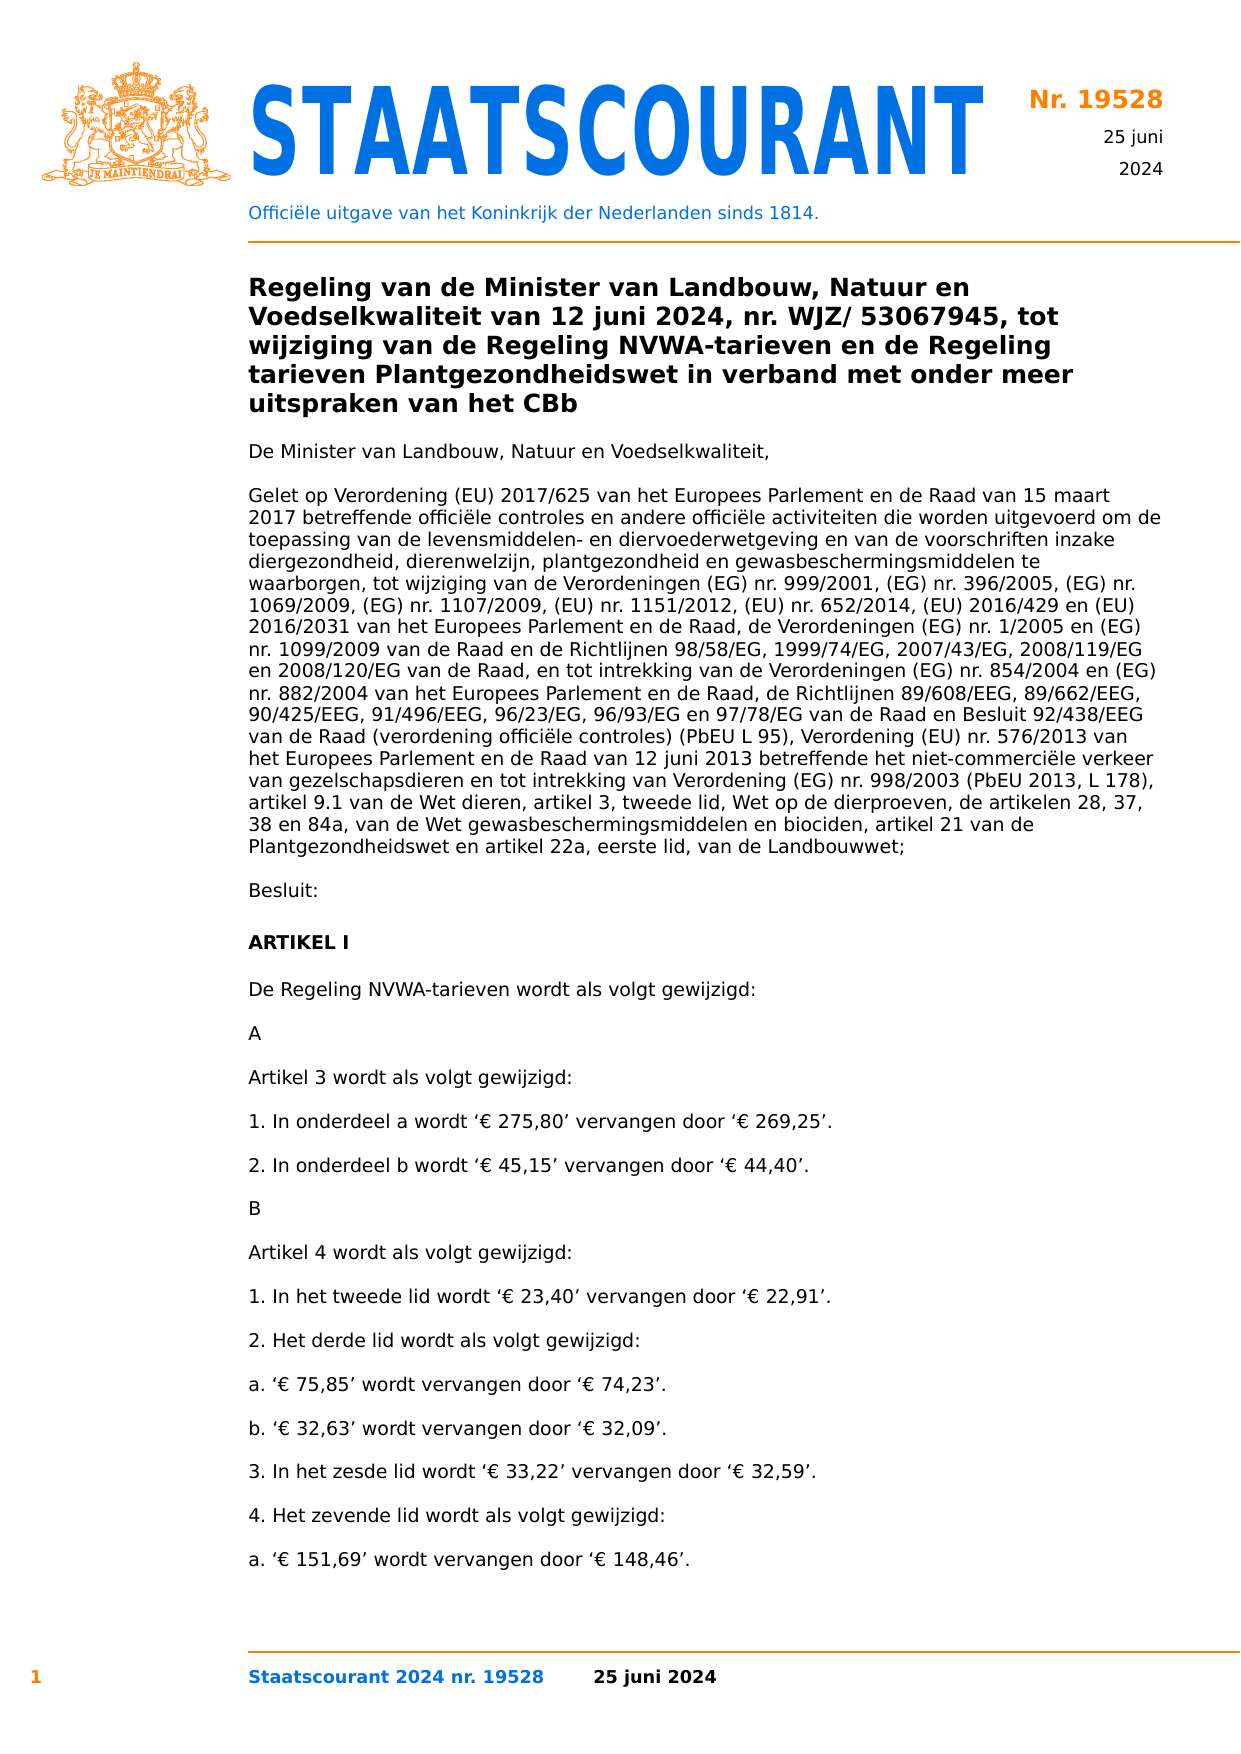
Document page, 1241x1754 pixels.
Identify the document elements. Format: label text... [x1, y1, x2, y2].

text a. ‘€ 75,85’ wordt vervangen door ‘€ 74,23’. [248, 1374, 1163, 1396]
table_header STAATSCOURANT [248, 62, 998, 203]
text B [248, 1198, 1163, 1220]
text Artikel 3 wordt als volgt gewijzigd: [248, 1067, 1163, 1089]
picture [41, 62, 231, 186]
subtitle ARTIKEL I [248, 932, 1163, 954]
text A [248, 1023, 1163, 1045]
text 4. Het zevende lid wordt als volgt gewijzigd: [248, 1505, 1163, 1527]
text De Regeling NVWA-tarieven wordt als volgt gewijzigd: [248, 979, 1163, 1001]
text Besluit: [248, 880, 1163, 902]
table_cell Officiële uitgave van het Koninkrijk der Nederlanden sinds 1814. [248, 203, 1240, 241]
text 2. Het derde lid wordt als volgt gewijzigd: [248, 1330, 1163, 1352]
text 3. In het zesde lid wordt ‘€ 33,22’ vervangen door ‘€ 32,59’. [248, 1461, 1163, 1483]
table_cell 25 juni [998, 121, 1240, 153]
table_header [25, 62, 248, 241]
text Artikel 4 wordt als volgt gewijzigd: [248, 1242, 1163, 1264]
subtitle Regeling van de Minister van Landbouw, Natuur en Voedselkwaliteit van 12 juni 2024, nr. WJZ/ 53067945, tot wijziging van de Regeling NVWA-tarieven en de Regeling tarieven Plantgezondheidswet in verband met onder meer uitspraken van het CBb [248, 273, 1163, 419]
text De Minister van Landbouw, Natuur en Voedselkwaliteit, [248, 441, 1163, 463]
text 1. In het tweede lid wordt ‘€ 23,40’ vervangen door ‘€ 22,91’. [248, 1286, 1163, 1308]
text 1. In onderdeel a wordt ‘€ 275,80’ vervangen door ‘€ 269,25’. [248, 1111, 1163, 1133]
text a. ‘€ 151,69’ wordt vervangen door ‘€ 148,46’. [248, 1549, 1163, 1571]
table_cell 2024 [998, 153, 1240, 203]
text b. ‘€ 32,63’ wordt vervangen door ‘€ 32,09’. [248, 1418, 1163, 1439]
text 2. In onderdeel b wordt ‘€ 45,15’ vervangen door ‘€ 44,40’. [248, 1154, 1163, 1176]
text Gelet op Verordening (EU) 2017/625 van het Europees Parlement en de Raad van 15 maart 2017 betreffende officiële controles en andere officiële activiteiten die worden uitgevoerd om de toepassing van de levensmiddelen- en diervoederwetgeving en van de voorschriften inzake diergezondheid, dierenwelzijn, plantgezondheid en gewasbeschermingsmiddelen te waarborgen, tot wijziging van de Verordeningen (EG) nr. 999/2001, (EG) nr. 396/2005, (EG) nr. 1069/2009, (EG) nr. 1107/2009, (EU) nr. 1151/2012, (EU) nr. 652/2014, (EU) 2016/429 en (EU) 2016/2031 van het Europees Parlement en de Raad, de Verordeningen (EG) nr. 1/2005 en (EG) nr. 1099/2009 van de Raad en de Richtlijnen 98/58/EG, 1999/74/EG, 2007/43/EG, 2008/119/EG en 2008/120/EG van de Raad, en tot intrekking van de Verordeningen (EG) nr. 854/2004 en (EG) nr. 882/2004 van het Europees Parlement en de Raad, de Richtlijnen 89/608/EEG, 89/662/EEG, 90/425/EEG, 91/496/EEG, 96/23/EG, 96/93/EG en 97/78/EG van de Raad en Besluit 92/438/EEG van de Raad (verordening officiële controles) (PbEU L 95), Verordening (EU) nr. 576/2013 van het Europees Parlement en de Raad van 12 juni 2013 betreffende het niet-commerciële verkeer van gezelschapsdieren en tot intrekking van Verordening (EG) nr. 998/2003 (PbEU 2013, L 178), artikel 9.1 van de Wet dieren, artikel 3, tweede lid, Wet op de dierproeven, de artikelen 28, 37, 38 en 84a, van de Wet gewasbeschermingsmiddelen en biociden, artikel 21 van de Plantgezondheidswet en artikel 22a, eerste lid, van de Landbouwwet; [248, 484, 1163, 858]
table_header Nr. 19528 [998, 62, 1240, 121]
